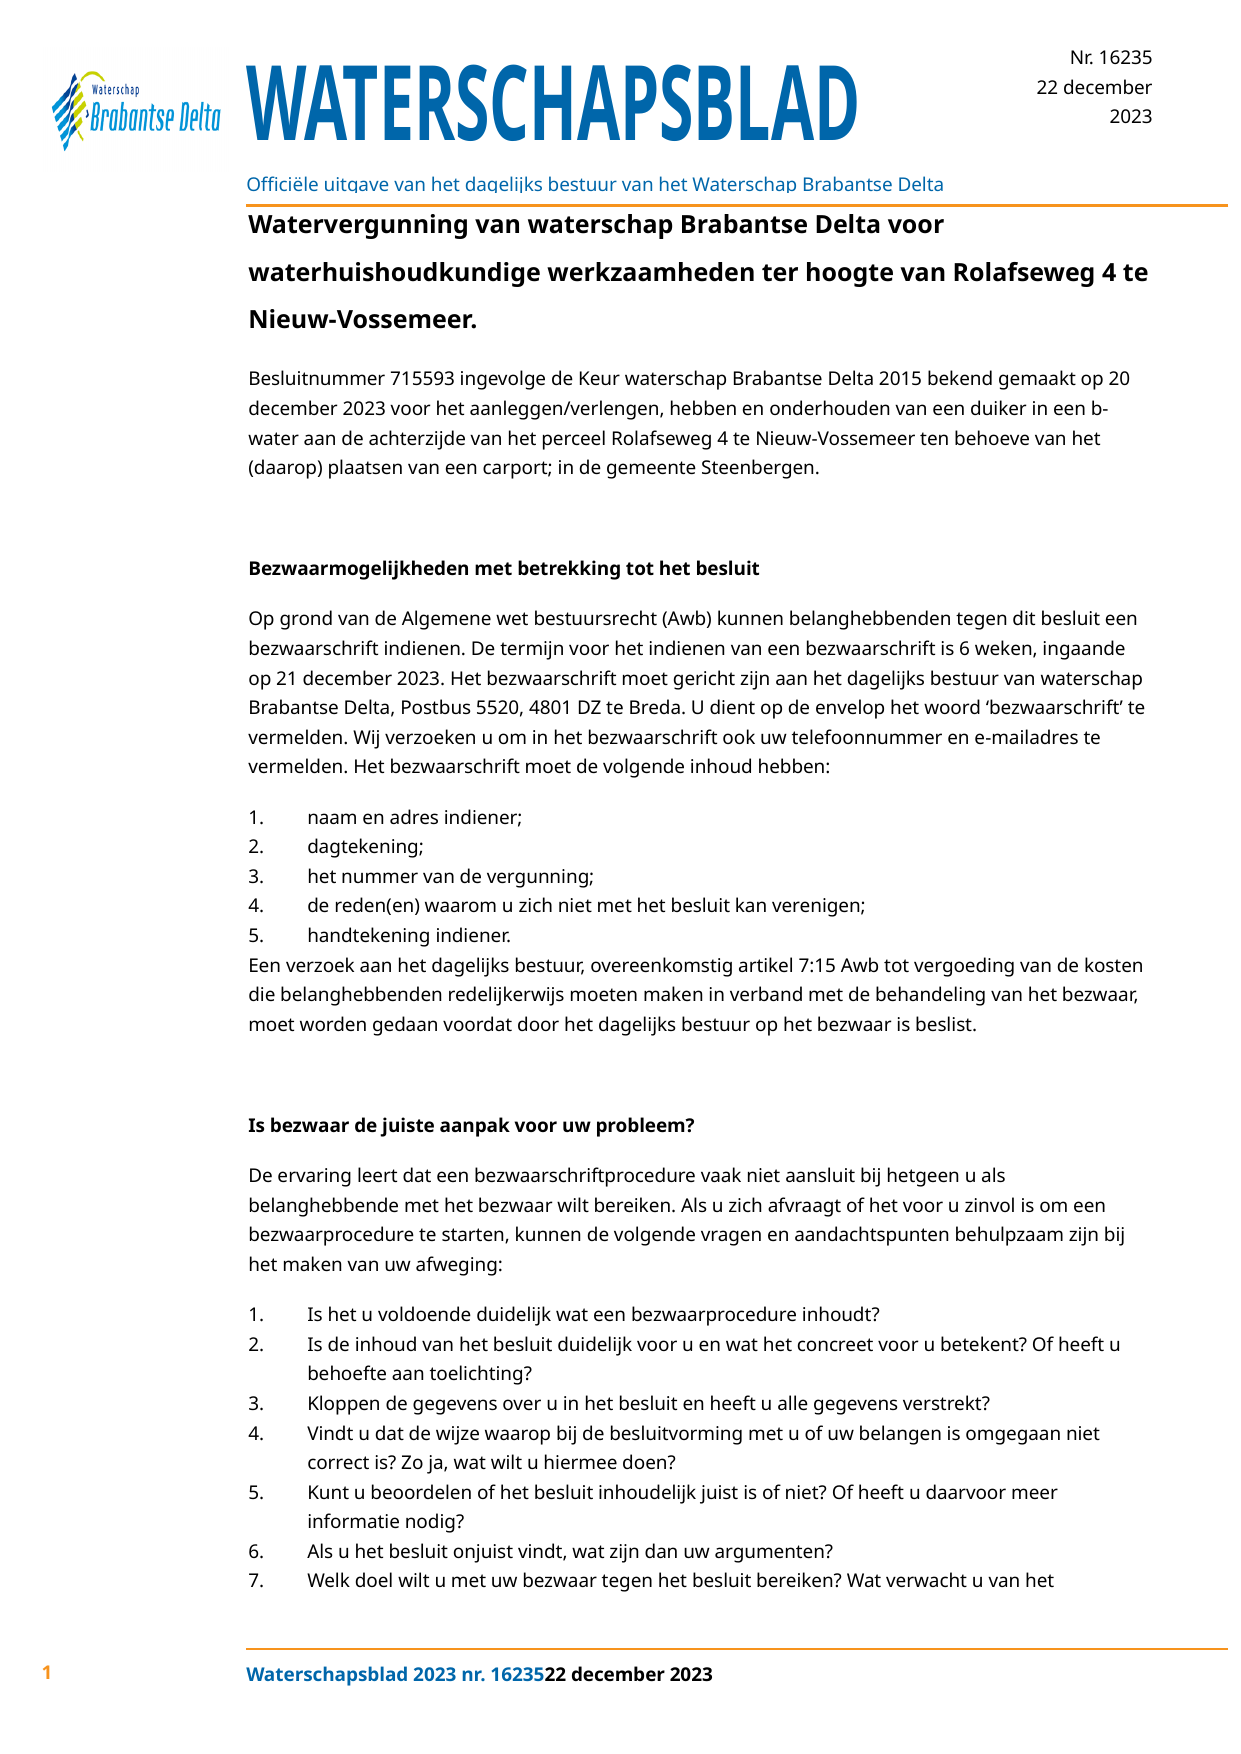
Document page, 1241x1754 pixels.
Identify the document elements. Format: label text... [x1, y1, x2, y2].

list het nummer van de vergunning; [248, 863, 1152, 889]
text Op grond van de Algemene wet bestuursrecht (Awb) kunnen belanghebbenden tegen dit besluit een bezwaarschrift indienen. De termijn voor het indienen van een bezwaarschrift is 6 weken, ingaande op 21 december 2023. Het bezwaarschrift moet gericht zijn aan het dagelijks bestuur van waterschap Brabantse Delta, Postbus 5520, 4801 DZ te Breda. U dient op de envelop het woord ‘bezwaarschrift’ te vermelden. Wij verzoeken u om in het bezwaarschrift ook uw telefoonnummer en e‑mailadres te vermelden. Het bezwaarschrift moet de volgende inhoud hebben: [248, 606, 1152, 779]
list Is de inhoud van het besluit duidelijk voor u en wat het concreet voor u betekent? Of heeft u behoefte aan toelichting? [248, 1331, 1152, 1386]
list handtekening indiener. [248, 922, 1152, 948]
text Is bezwaar de juiste aanpak voor uw probleem? [248, 1112, 1152, 1137]
list naam en adres indiener; [248, 804, 1152, 829]
text Een verzoek aan het dagelijks bestuur, overeenkomstig artikel 7:15 Awb tot vergoeding van de kosten die belanghebbenden redelijkerwijs moeten maken in verband met de behandeling van het bezwaar, moet worden gedaan voordat door het dagelijks bestuur op het bezwaar is beslist. [248, 952, 1152, 1037]
list Kunt u beoordelen of het besluit inhoudelijk juist is of niet? Of heeft u daarvoor meer informatie nodig? [248, 1479, 1152, 1534]
picture [41, 47, 231, 172]
list Welk doel wilt u met uw bezwaar tegen het besluit bereiken? Wat verwacht u van het [248, 1568, 1152, 1593]
text De ervaring leert dat een bezwaarschriftprocedure vaak niet aansluit bij hetgeen u als belanghebbende met het bezwaar wilt bereiken. Als u zich afvraagt of het voor u zinvol is om een bezwaarprocedure te starten, kunnen de volgende vragen en aandachtspunten behulpzaam zijn bij het maken van uw afweging: [248, 1162, 1152, 1277]
list Vindt u dat de wijze waarop bij de besluitvorming met u of uw belangen is omgegaan niet correct is? Zo ja, wat wilt u hiermee doen? [248, 1420, 1152, 1475]
list Is het u voldoende duidelijk wat een bezwaarprocedure inhoudt? [248, 1301, 1152, 1327]
text Watervergunning van waterschap Brabantse Delta voor waterhuishoudkundige werkzaamheden ter hoogte van Rolafseweg 4 te Nieuw-Vossemeer. [248, 207, 1152, 336]
list de reden(en) waarom u zich niet met het besluit kan verenigen; [248, 893, 1152, 918]
list Kloppen de gegevens over u in het besluit en heeft u alle gegevens verstrekt? [248, 1390, 1152, 1416]
list Als u het besluit onjuist vindt, wat zijn dan uw argumenten? [248, 1538, 1152, 1564]
text Besluitnummer 715593 ingevolge de Keur waterschap Brabantse Delta 2015 bekend gemaakt op 20 december 2023 voor het aanleggen/verlengen, hebben en onderhouden van een duiker in een b-water aan de achterzijde van het perceel Rolafseweg 4 te Nieuw-Vossemeer ten behoeve van het (daarop) plaatsen van een carport; in de gemeente Steenbergen. [248, 366, 1152, 480]
text Bezwaarmogelijkheden met betrekking tot het besluit [248, 555, 1152, 581]
list dagtekening; [248, 833, 1152, 859]
